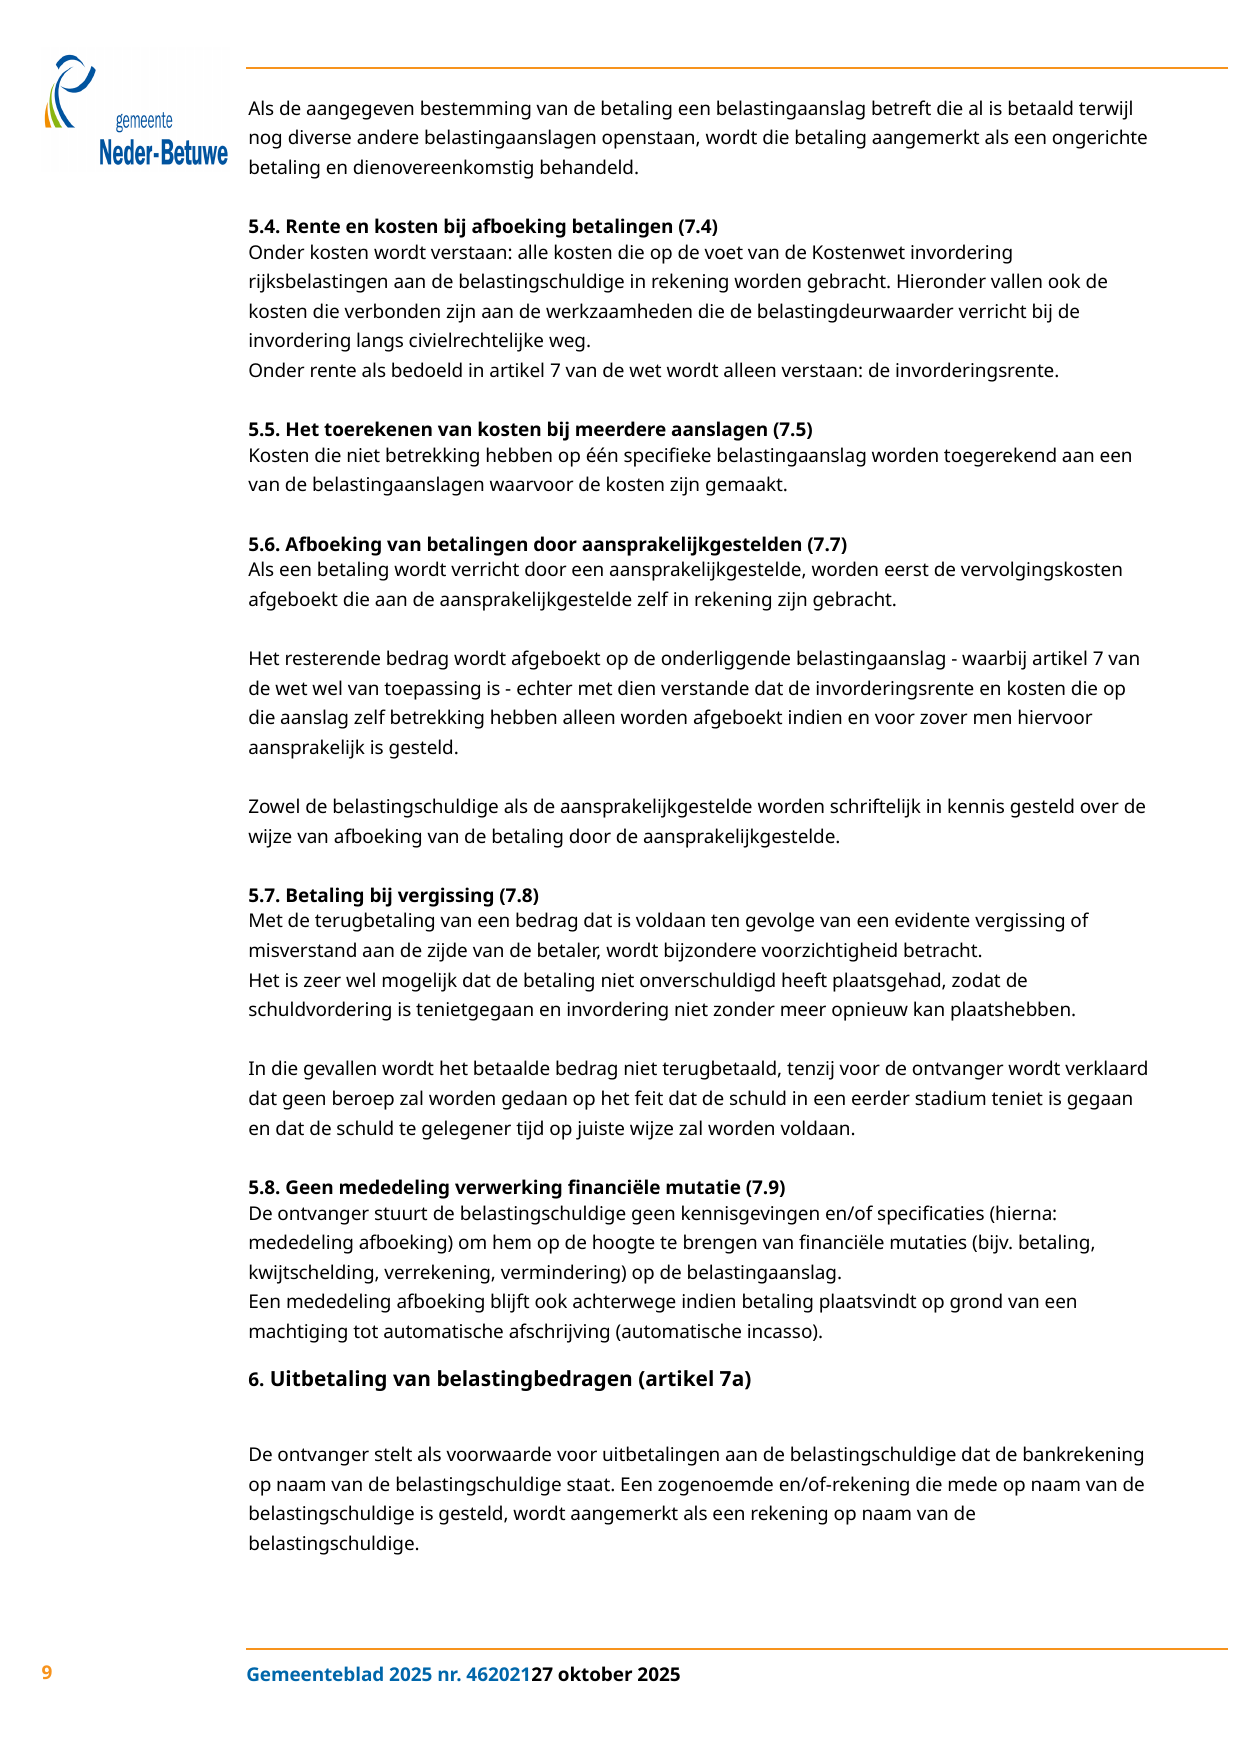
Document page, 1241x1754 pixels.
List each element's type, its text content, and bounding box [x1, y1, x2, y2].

text Kosten die niet betrekking hebben op één specifieke belastingaanslag worden toegerekend aan een van de belastingaanslagen waarvoor de kosten zijn gemaakt. [248, 442, 1152, 497]
text 5.7. Betaling bij vergissing (7.8) [248, 882, 1152, 908]
text Onder rente als bedoeld in artikel 7 van de wet wordt alleen verstaan: de invorderingsrente. [248, 357, 1152, 383]
text 6. Uitbetaling van belastingbedragen (artikel 7a) [248, 1364, 1152, 1392]
text De ontvanger stuurt de belastingschuldige geen kennisgevingen en/of specificaties (hierna: mededeling afboeking) om hem op de hoogte te brengen van financiële mutaties (bijv. betaling, kwijtschelding, verrekening, vermindering) op de belastingaanslag. [248, 1200, 1152, 1284]
text Het resterende bedrag wordt afgeboekt op de onderliggende belastingaanslag - waarbij artikel 7 van de wet wel van toepassing is - echter met dien verstande dat de invorderingsrente en kosten die op die aanslag zelf betrekking hebben alleen worden afgeboekt indien en voor zover men hiervoor aansprakelijk is gesteld. [248, 645, 1152, 760]
text 5.6. Afboeking van betalingen door aansprakelijkgestelden (7.7) [248, 531, 1152, 557]
text Het is zeer wel mogelijk dat de betaling niet onverschuldigd heeft plaatsgehad, zodat de schuldvordering is tenietgegaan en invordering niet zonder meer opnieuw kan plaatshebben. [248, 967, 1152, 1022]
text 5.4. Rente en kosten bij afboeking betalingen (7.4) [248, 213, 1152, 239]
text De ontvanger stelt als voorwaarde voor uitbetalingen aan de belastingschuldige dat de bankrekening op naam van de belastingschuldige staat. Een zogenoemde en/of-rekening die mede op naam van de belastingschuldige is gesteld, wordt aangemerkt als een rekening op naam van de belastingschuldige. [248, 1441, 1152, 1556]
text Met de terugbetaling van een bedrag dat is voldaan ten gevolge van een evidente vergissing of misverstand aan de zijde van de betaler, wordt bijzondere voorzichtigheid betracht. [248, 908, 1152, 963]
text Zowel de belastingschuldige als de aansprakelijkgestelde worden schriftelijk in kennis gesteld over de wijze van afboeking van de betaling door de aansprakelijkgestelde. [248, 793, 1152, 848]
text 5.5. Het toerekenen van kosten bij meerdere aanslagen (7.5) [248, 416, 1152, 442]
picture [41, 47, 231, 172]
text In die gevallen wordt het betaalde bedrag niet terugbetaald, tenzij voor de ontvanger wordt verklaard dat geen beroep zal worden gedaan op het feit dat de schuld in een eerder stadium teniet is gegaan en dat de schuld te gelegener tijd op juiste wijze zal worden voldaan. [248, 1056, 1152, 1141]
text Een mededeling afboeking blijft ook achterwege indien betaling plaatsvindt op grond van een machtiging tot automatische afschrijving (automatische incasso). [248, 1288, 1152, 1344]
text 5.8. Geen mededeling verwerking financiële mutatie (7.9) [248, 1174, 1152, 1200]
text Onder kosten wordt verstaan: alle kosten die op de voet van de Kostenwet invordering rijksbelastingen aan de belastingschuldige in rekening worden gebracht. Hieronder vallen ook de kosten die verbonden zijn aan de werkzaamheden die de belastingdeurwaarder verricht bij de invordering langs civielrechtelijke weg. [248, 239, 1152, 353]
text Als een betaling wordt verricht door een aansprakelijkgestelde, worden eerst de vervolgingskosten afgeboekt die aan de aansprakelijkgestelde zelf in rekening zijn gebracht. [248, 557, 1152, 612]
text Als de aangegeven bestemming van de betaling een belastingaanslag betreft die al is betaald terwijl nog diverse andere belastingaanslagen openstaan, wordt die betaling aangemerkt als een ongerichte betaling en dienovereenkomstig behandeld. [248, 95, 1152, 180]
